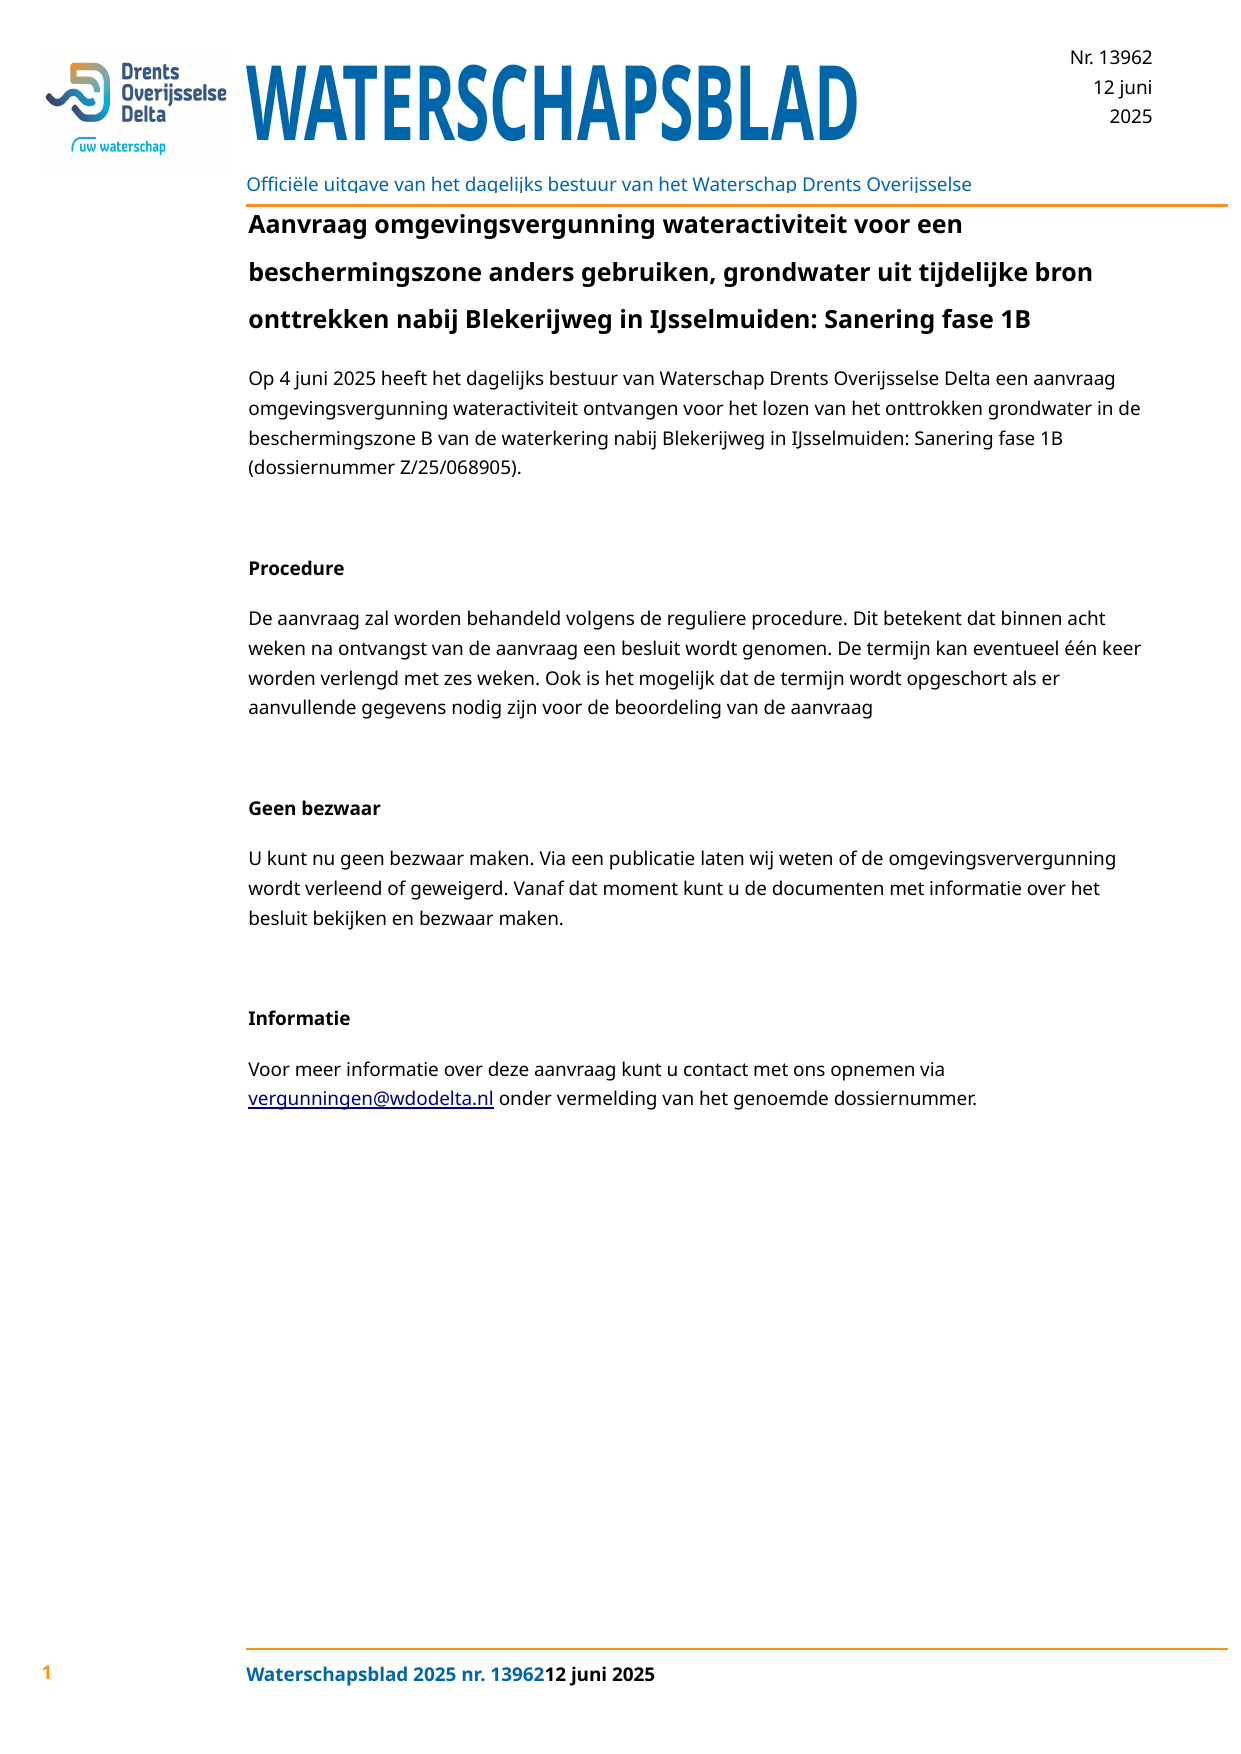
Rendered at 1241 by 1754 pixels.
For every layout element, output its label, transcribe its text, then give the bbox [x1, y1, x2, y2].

text U kunt nu geen bezwaar maken. Via een publicatie laten wij weten of de omgevingsververgunning wordt verleend of geweigerd. Vanaf dat moment kunt u de documenten met informatie over het besluit bekijken en bezwaar maken. [248, 846, 1152, 930]
text De aanvraag zal worden behandeld volgens de reguliere procedure. Dit betekent dat binnen acht weken na ontvangst van de aanvraag een besluit wordt genomen. De termijn kan eventueel één keer worden verlengd met zes weken. Ook is het mogelijk dat de termijn wordt opgeschort als er aanvullende gegevens nodig zijn voor de beoordeling van de aanvraag [248, 606, 1152, 720]
text Op 4 juni 2025 heeft het dagelijks bestuur van Waterschap Drents Overijsselse Delta een aanvraag omgevingsvergunning wateractiviteit ontvangen voor het lozen van het onttrokken grondwater in de beschermingszone B van de waterkering nabij Blekerijweg in IJsselmuiden: Sanering fase 1B (dossiernummer Z/25/068905). [248, 366, 1152, 480]
text Geen bezwaar [248, 795, 1152, 821]
picture [41, 47, 231, 172]
text Procedure [248, 555, 1152, 581]
text Informatie [248, 1006, 1152, 1031]
text Aanvraag omgevingsvergunning wateractiviteit voor een beschermingszone anders gebruiken, grondwater uit tijdelijke bron onttrekken nabij Blekerijweg in IJsselmuiden: Sanering fase 1B [248, 207, 1152, 336]
text Voor meer informatie over deze aanvraag kunt u contact met ons opnemen via vergunningen@wdodelta.nl onder vermelding van het genoemde dossiernummer. [248, 1056, 1152, 1111]
